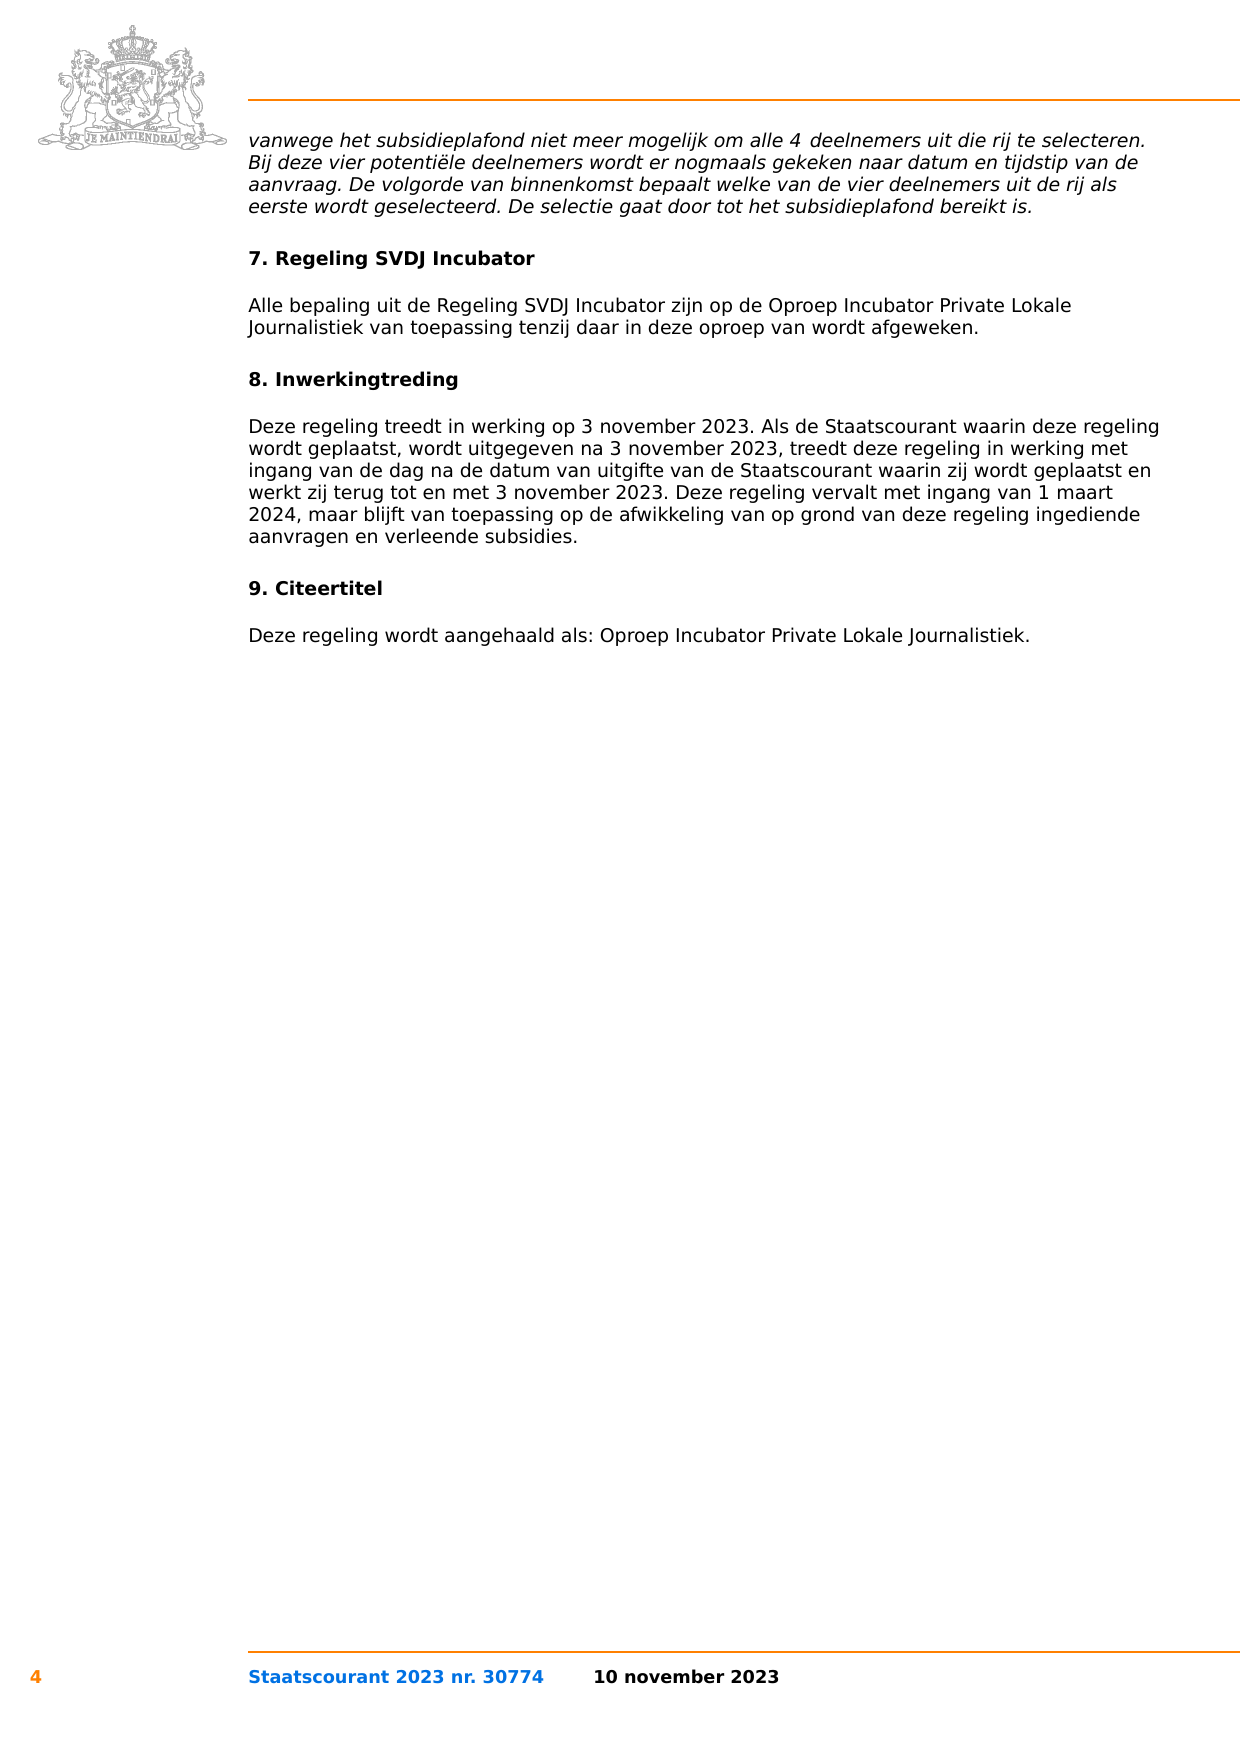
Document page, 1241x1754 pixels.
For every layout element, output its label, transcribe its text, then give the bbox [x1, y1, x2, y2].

text Deze regeling wordt aangehaald als: Oproep Incubator Private Lokale Journalistiek. [248, 624, 1163, 647]
text vanwege het subsidieplafond niet meer mogelijk om alle 4 deelnemers uit die rij te selecteren. Bij deze vier potentiële deelnemers wordt er nogmaals gekeken naar datum en tijdstip van de aanvraag. De volgorde van binnenkomst bepaalt welke van de vier deelnemers uit de rij als eerste wordt geselecteerd. De selectie gaat door tot het subsidieplafond bereikt is. [248, 130, 1163, 218]
text Deze regeling treedt in werking op 3 november 2023. Als de Staatscourant waarin deze regeling wordt geplaatst, wordt uitgegeven na 3 november 2023, treedt deze regeling in werking met ingang van de dag na de datum van uitgifte van de Staatscourant waarin zij wordt geplaatst en werkt zij terug tot en met 3 november 2023. Deze regeling vervalt met ingang van 1 maart 2024, maar blijft van toepassing op de afwikkeling van op grond van deze regeling ingediende aanvragen en verleende subsidies. [248, 416, 1163, 548]
subtitle 7. Regeling SVDJ Incubator [248, 248, 1163, 270]
subtitle 8. Inwerkingtreding [248, 369, 1163, 391]
subtitle 9. Citeertitel [248, 578, 1163, 599]
text Alle bepaling uit de Regeling SVDJ Incubator zijn op de Oproep Incubator Private Lokale Journalistiek van toepassing tenzij daar in deze oproep van wordt afgeweken. [248, 295, 1163, 339]
picture [38, 25, 227, 150]
